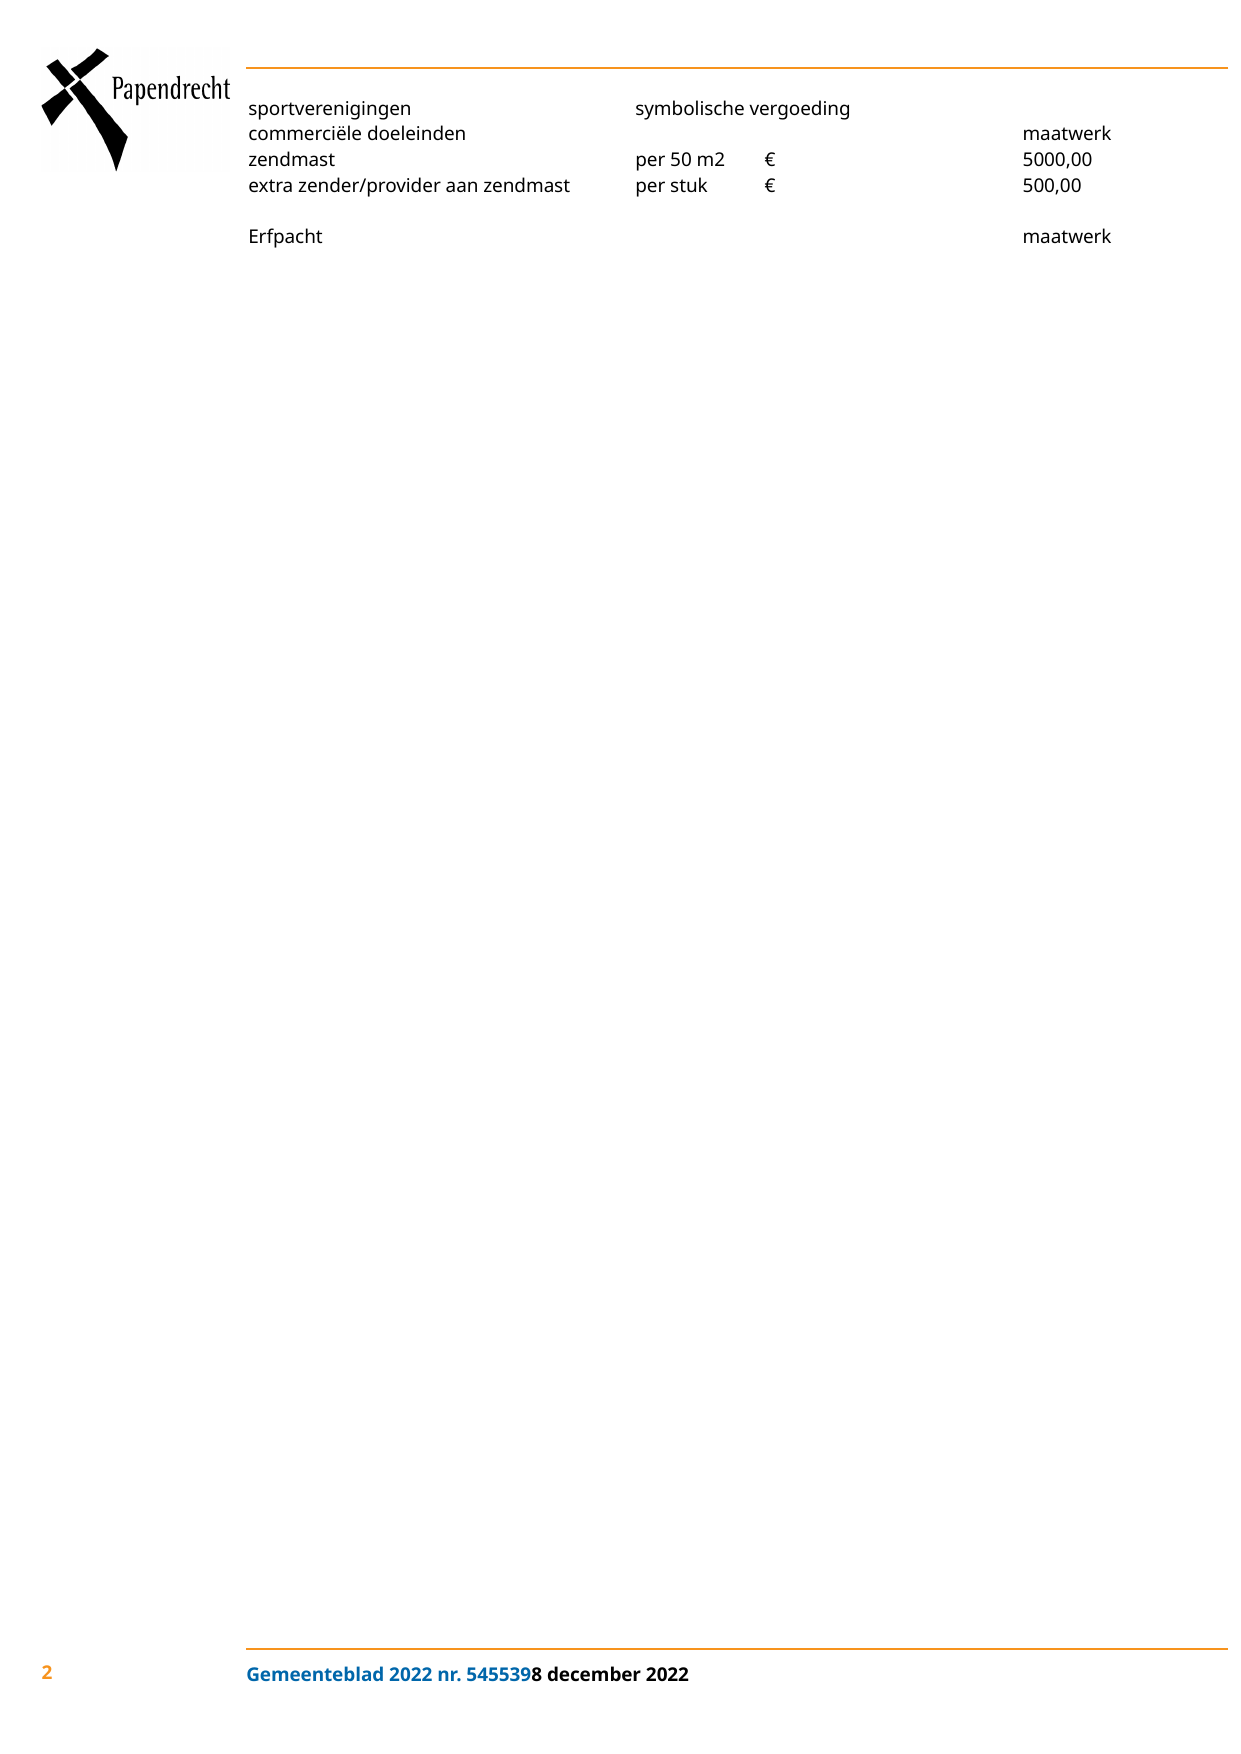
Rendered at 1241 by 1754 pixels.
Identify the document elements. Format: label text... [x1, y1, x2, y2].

table_cell maatwerk [1023, 121, 1152, 146]
table_cell [506, 95, 635, 121]
table_cell Erfpacht [248, 224, 377, 249]
table_cell extra zender/provider aan zendmast [248, 172, 635, 198]
table_cell € [764, 146, 893, 172]
table_cell [894, 146, 1022, 172]
table_cell [377, 198, 506, 223]
table_cell [1023, 198, 1152, 223]
table_cell [635, 224, 764, 249]
table_cell [506, 224, 635, 249]
table_cell [248, 198, 377, 223]
table_cell sportverenigingen [248, 95, 506, 121]
table_cell [377, 224, 506, 249]
table_cell maatwerk [1023, 224, 1152, 249]
table_cell [635, 121, 764, 146]
table_cell per stuk [635, 172, 764, 198]
table_cell [506, 146, 635, 172]
table_cell [764, 224, 893, 249]
table_cell [894, 121, 1022, 146]
picture [41, 47, 231, 172]
table_cell [894, 224, 1022, 249]
table_cell commerciële doeleinden [248, 121, 635, 146]
table_cell [635, 198, 764, 223]
table_cell [894, 172, 1022, 198]
table_cell 5000,00 [1023, 146, 1152, 172]
table_cell symbolische vergoeding [635, 95, 1152, 121]
table_cell 500,00 [1023, 172, 1152, 198]
table_cell [506, 198, 635, 223]
table_cell [764, 198, 893, 223]
table_cell [894, 198, 1022, 223]
table_cell [764, 121, 893, 146]
table_cell zendmast [248, 146, 506, 172]
table_cell per 50 m2 [635, 146, 764, 172]
table_cell € [764, 172, 893, 198]
